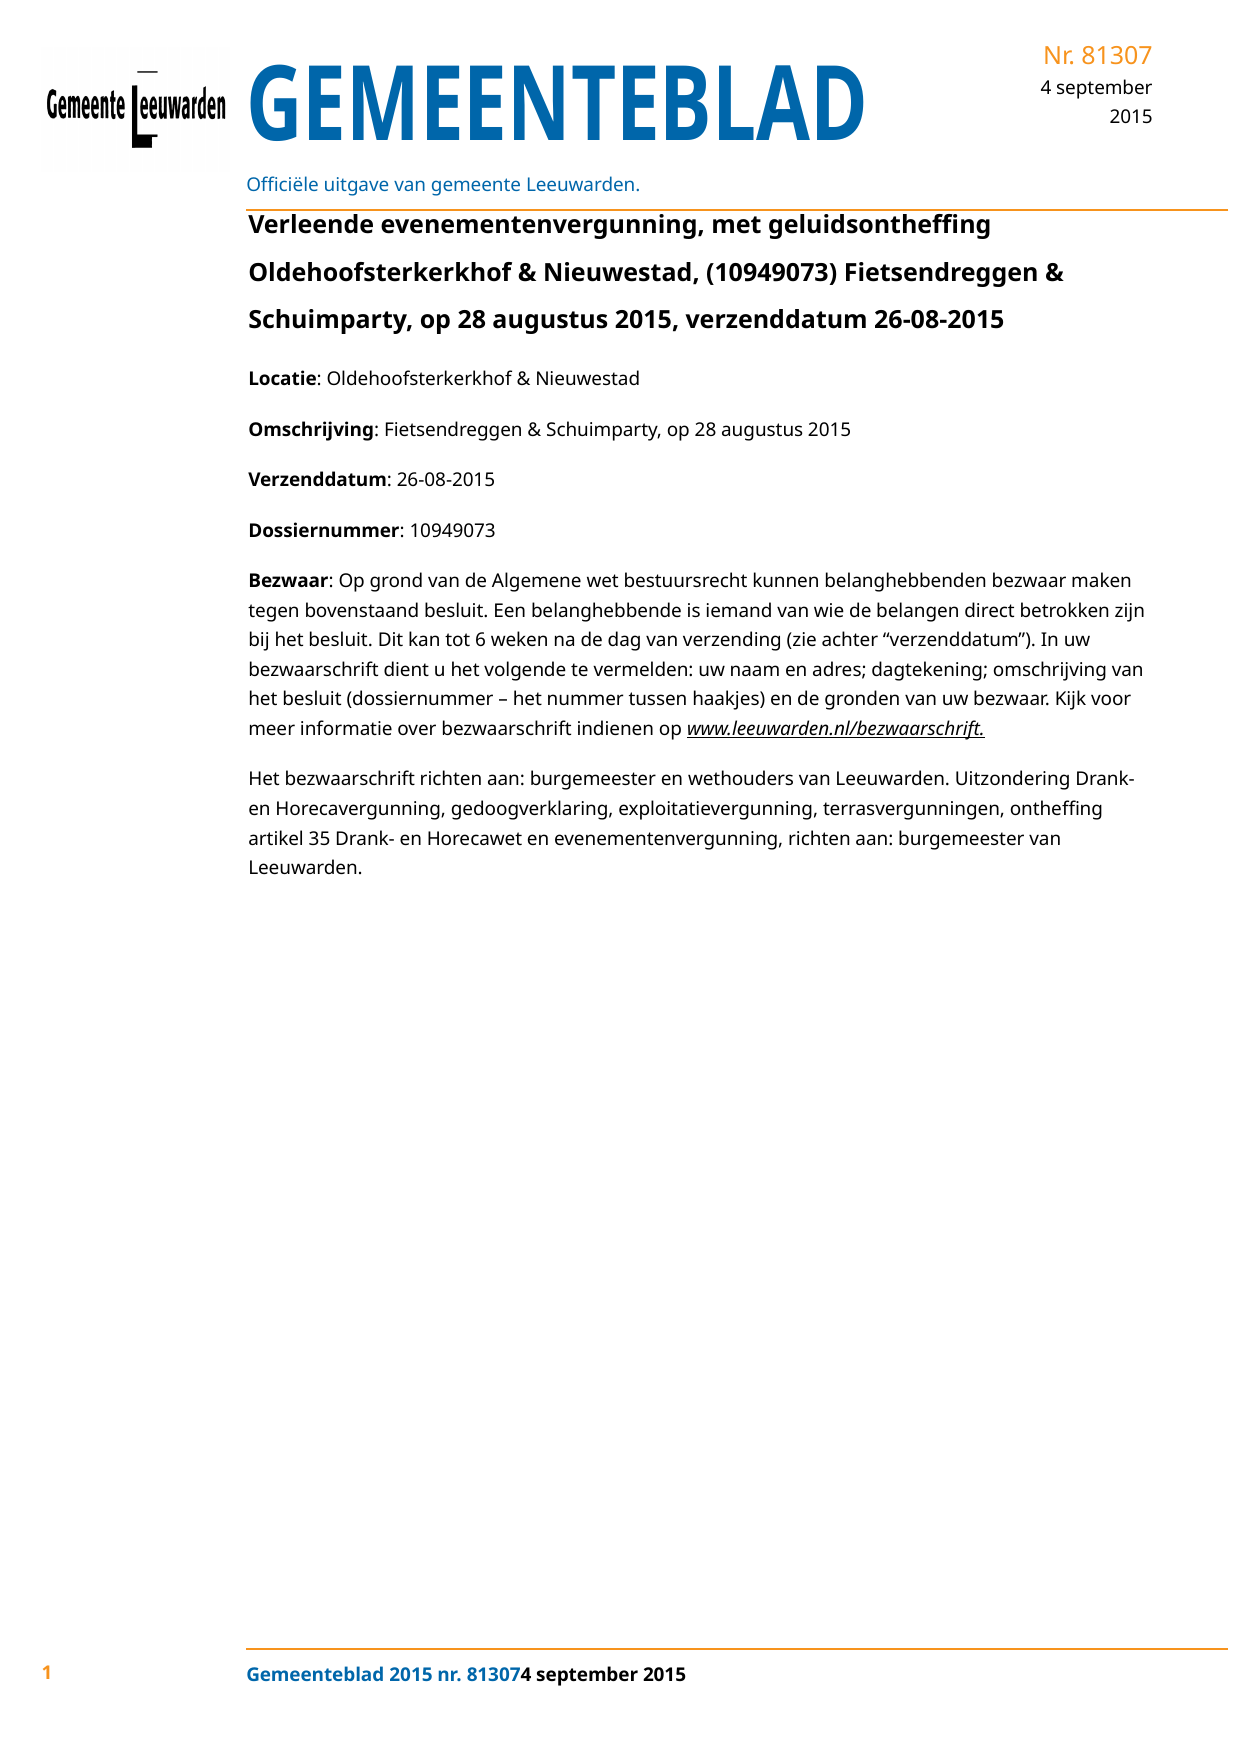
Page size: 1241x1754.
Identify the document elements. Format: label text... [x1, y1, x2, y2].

text Bezwaar: Op grond van de Algemene wet bestuursrecht kunnen belanghebbenden bezwaar maken tegen bovenstaand besluit. Een belanghebbende is iemand van wie de belangen direct betrokken zijn bij het besluit. Dit kan tot 6 weken na de dag van verzending (zie achter “verzenddatum”). In uw bezwaarschrift dient u het volgende te vermelden: uw naam en adres; dagtekening; omschrijving van het besluit (dossiernummer – het nummer tussen haakjes) en de gronden van uw bezwaar. Kijk voor meer informatie over bezwaarschrift indienen op www.leeuwarden.nl/bezwaarschrift. [248, 567, 1152, 741]
text Dossiernummer: 10949073 [248, 517, 1152, 542]
text Het bezwaarschrift richten aan: burgemeester en wethouders van Leeuwarden. Uitzondering Drank- en Horecavergunning, gedoogverklaring, exploitatievergunning, terrasvergunningen, ontheffing artikel 35 Drank- en Horecawet en evenementenvergunning, richten aan: burgemeester van Leeuwarden. [248, 766, 1152, 880]
text Verzenddatum: 26-08-2015 [248, 466, 1152, 492]
picture [41, 47, 231, 172]
text Locatie: Oldehoofsterkerkhof & Nieuwestad [248, 366, 1152, 391]
text Omschrijving: Fietsendreggen & Schuimparty, op 28 augustus 2015 [248, 416, 1152, 442]
text Verleende evenementenvergunning, met geluidsontheffing Oldehoofsterkerkhof & Nieuwestad, (10949073) Fietsendreggen & Schuimparty, op 28 augustus 2015, verzenddatum 26-08-2015 [248, 211, 1152, 336]
